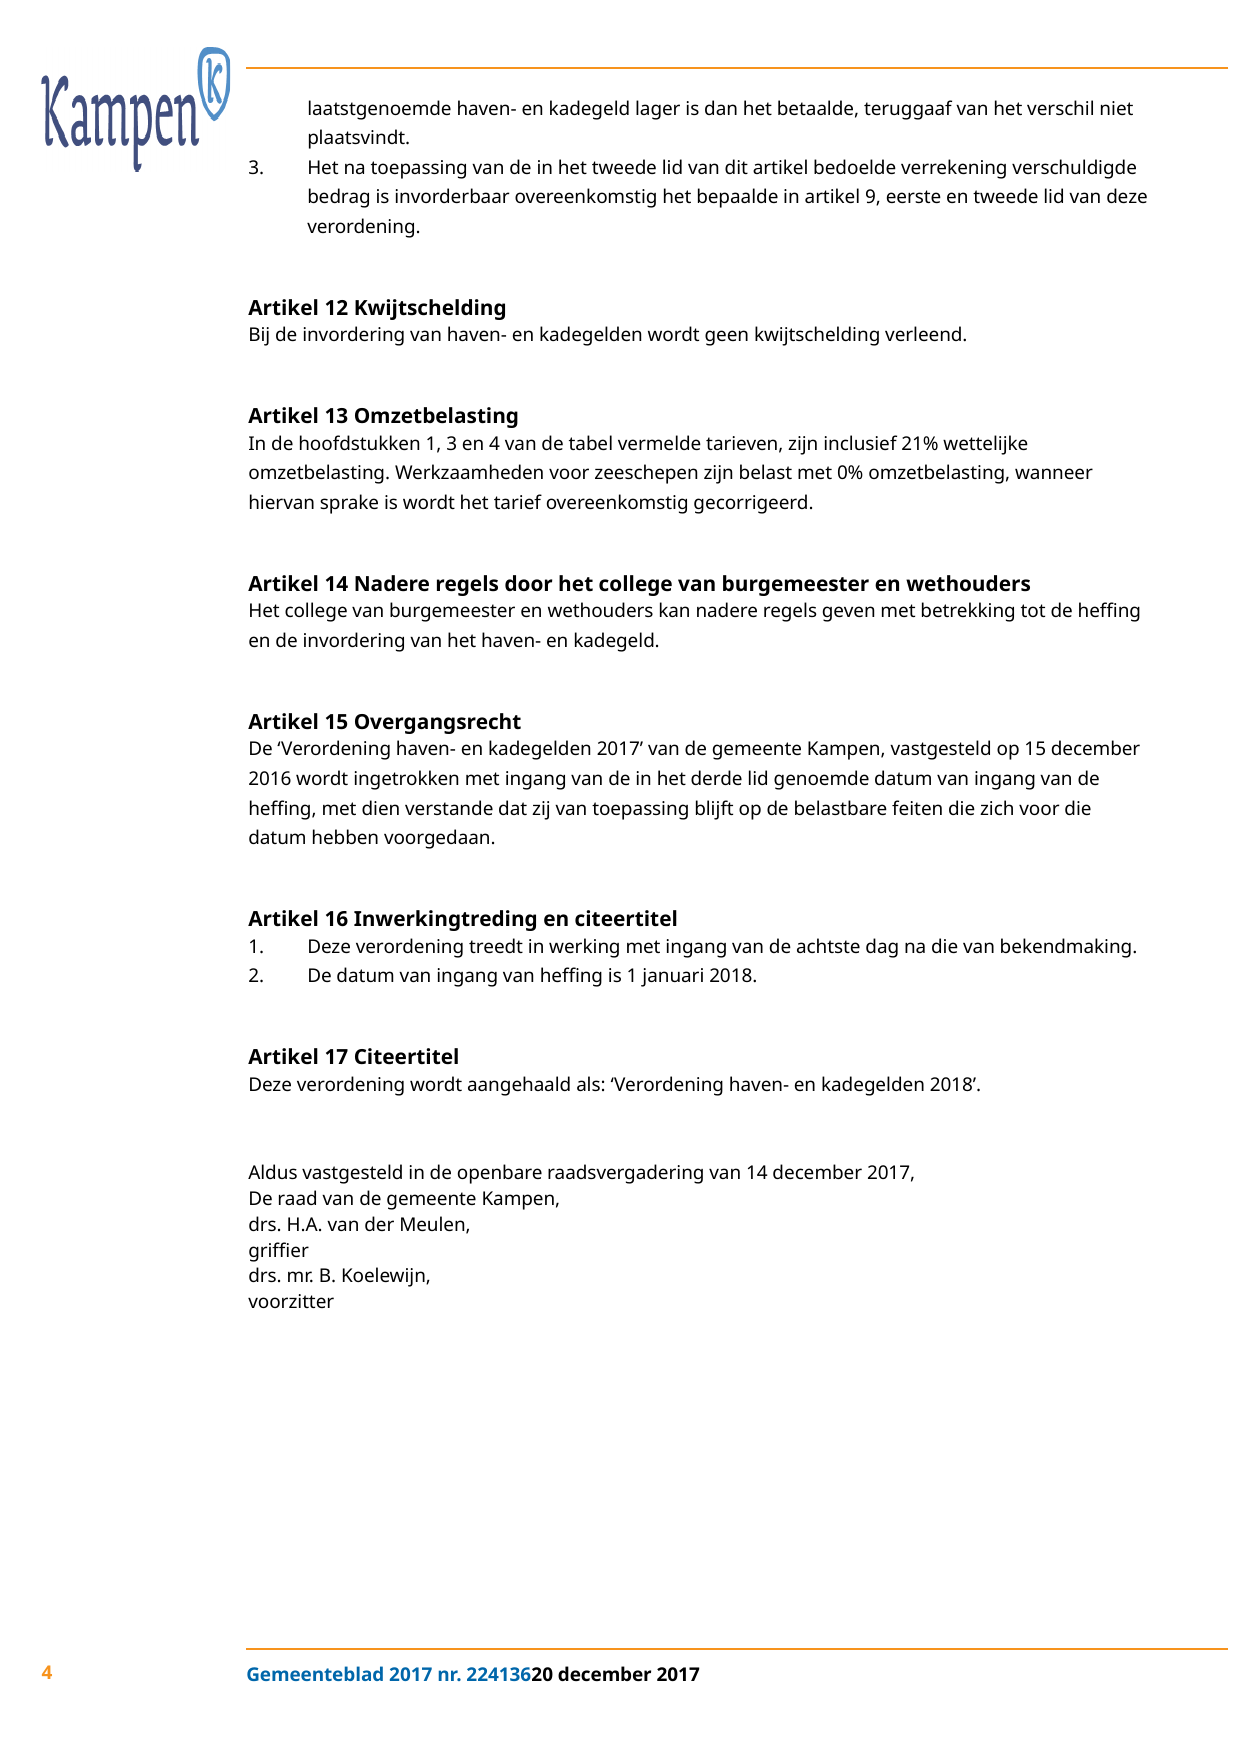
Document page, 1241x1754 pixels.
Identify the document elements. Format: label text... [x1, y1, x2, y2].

list laatstgenoemde haven- en kadegeld lager is dan het betaalde, teruggaaf van het verschil niet plaatsvindt. [248, 95, 1152, 150]
text drs. mr. B. Koelewijn, [248, 1262, 1152, 1288]
picture [41, 47, 231, 172]
list De datum van ingang van heffing is 1 januari 2018. [248, 962, 1152, 988]
text Artikel 16 Inwerkingtreding en citeertitel [248, 904, 1152, 933]
list Het na toepassing van de in het tweede lid van dit artikel bedoelde verrekening verschuldigde bedrag is invorderbaar overeenkomstig het bepaalde in artikel 9, eerste en tweede lid van deze verordening. [248, 154, 1152, 239]
text voorzitter [248, 1288, 1152, 1314]
text Het college van burgemeester en wethouders kan nadere regels geven met betrekking tot de heffing en de invordering van het haven- en kadegeld. [248, 598, 1152, 653]
text De ‘Verordening haven- en kadegelden 2017’ van de gemeente Kampen, vastgesteld op 15 december 2016 wordt ingetrokken met ingang van de in het derde lid genoemde datum van ingang van de heffing, met dien verstande dat zij van toepassing blijft op de belastbare feiten die zich voor die datum hebben voorgedaan. [248, 736, 1152, 850]
text Artikel 13 Omzetbelasting [248, 402, 1152, 430]
list Deze verordening treedt in werking met ingang van de achtste dag na die van bekendmaking. [248, 933, 1152, 958]
text Bij de invordering van haven- en kadegelden wordt geen kwijtschelding verleend. [248, 322, 1152, 347]
text Artikel 14 Nadere regels door het college van burgemeester en wethouders [248, 569, 1152, 598]
text Aldus vastgesteld in de openbare raadsvergadering van 14 december 2017, [248, 1159, 1152, 1185]
text De raad van de gemeente Kampen, [248, 1185, 1152, 1211]
text griffier [248, 1237, 1152, 1262]
text Artikel 12 Kwijtschelding [248, 293, 1152, 322]
text Artikel 17 Citeertitel [248, 1042, 1152, 1071]
text Deze verordening wordt aangehaald als: ‘Verordening haven- en kadegelden 2018’. [248, 1071, 1152, 1097]
text In de hoofdstukken 1, 3 en 4 van de tabel vermelde tarieven, zijn inclusief 21% wettelijke omzetbelasting. Werkzaamheden voor zeeschepen zijn belast met 0% omzetbelasting, wanneer hiervan sprake is wordt het tarief overeenkomstig gecorrigeerd. [248, 430, 1152, 515]
text Artikel 15 Overgangsrecht [248, 707, 1152, 736]
text drs. H.A. van der Meulen, [248, 1211, 1152, 1237]
